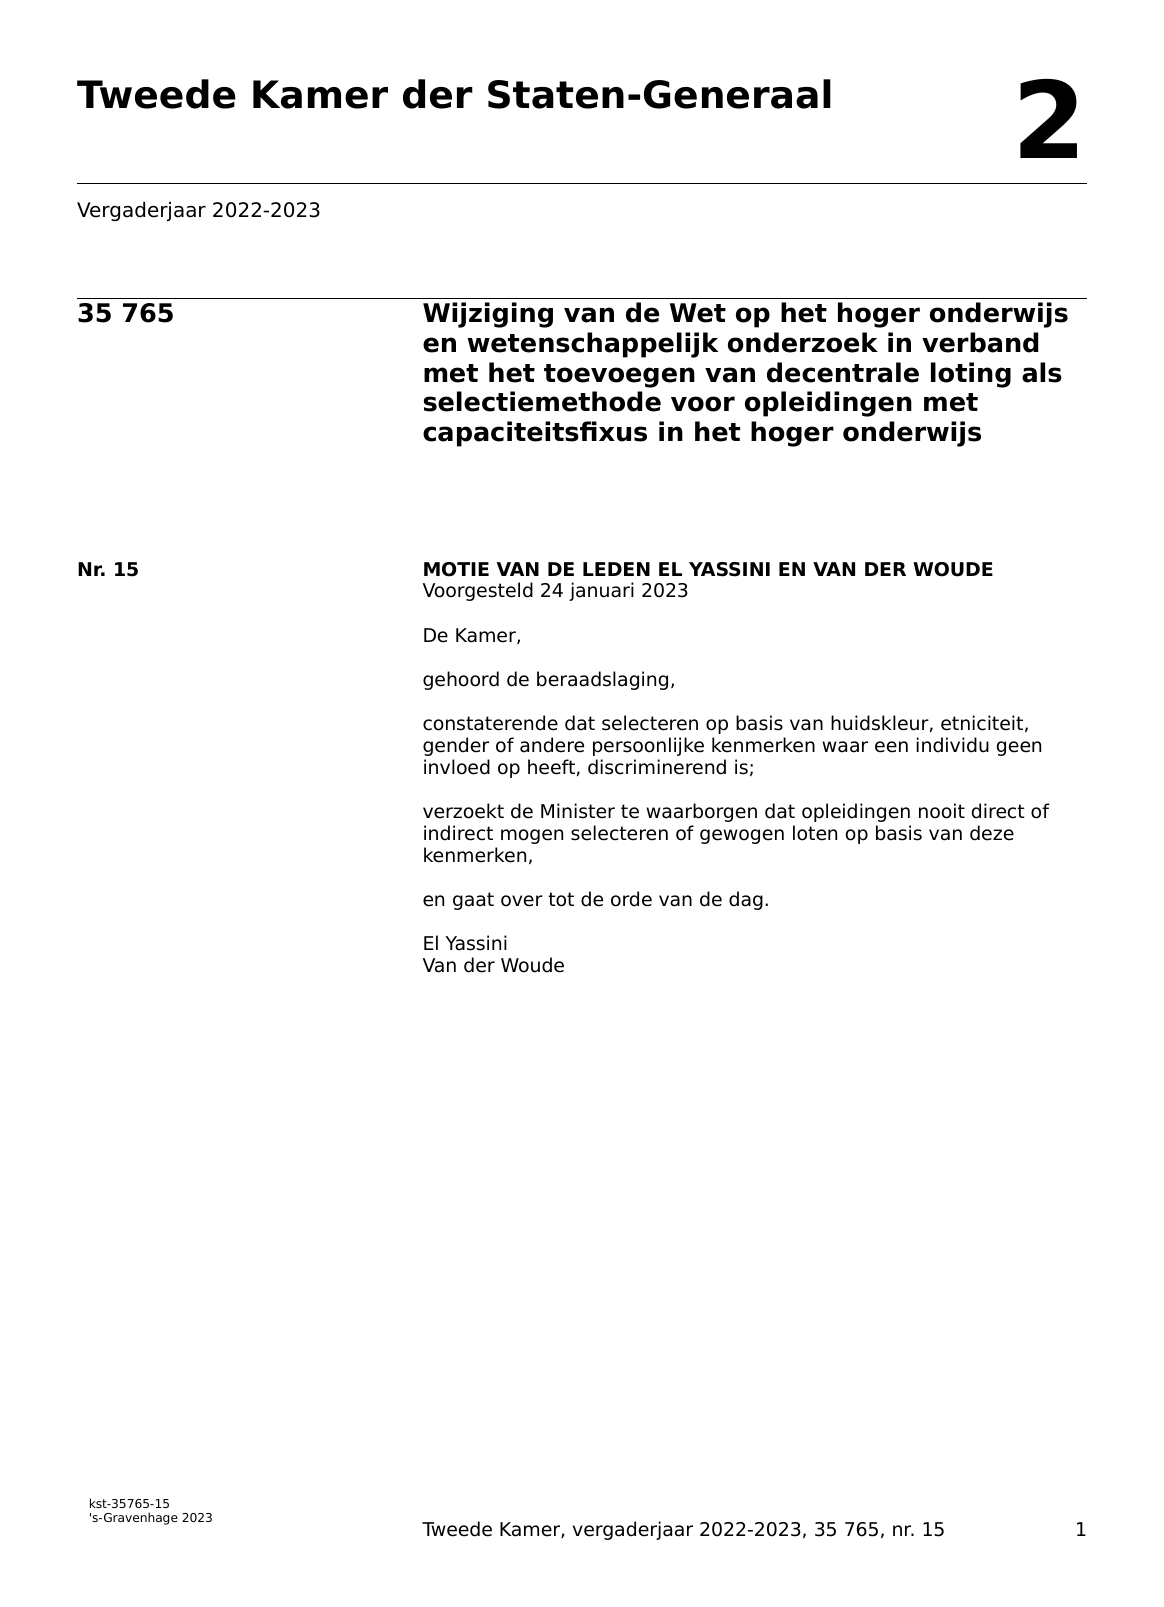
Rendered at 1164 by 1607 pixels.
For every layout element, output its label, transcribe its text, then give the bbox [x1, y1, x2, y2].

subtitle 35 765 Wijziging van de Wet op het hoger onderwijs en wetenschappelijk onderzoek in verband met het toevoegen van decentrale loting als selectiemethode voor opleidingen met capaciteitsfixus in het hoger onderwijs [77, 299, 1087, 447]
table_header Tweede Kamer der Staten-Generaal [77, 59, 886, 183]
text kst-35765-15 [88, 1497, 323, 1511]
text constaterende dat selecteren op basis van huidskleur, etniciteit, gender of andere persoonlijke kenmerken waar een individu geen invloed op heeft, discriminerend is; [422, 713, 1087, 779]
text gehoord de beraadslaging, [422, 669, 1087, 691]
text Voorgesteld 24 januari 2023 [422, 580, 1087, 602]
text 's-Gravenhage 2023 [88, 1511, 323, 1525]
text El Yassini [422, 933, 1087, 955]
text De Kamer, [422, 624, 1087, 647]
table_header 2 [886, 59, 1087, 183]
table_cell Vergaderjaar 2022-2023 [77, 184, 1087, 298]
text en gaat over tot de orde van de dag. [422, 889, 1087, 911]
subtitle Nr. 15 MOTIE VAN DE LEDEN EL YASSINI EN VAN DER WOUDE [77, 558, 1087, 580]
text Van der Woude [422, 955, 1087, 977]
text verzoekt de Minister te waarborgen dat opleidingen nooit direct of indirect mogen selecteren of gewogen loten op basis van deze kenmerken, [422, 801, 1087, 867]
